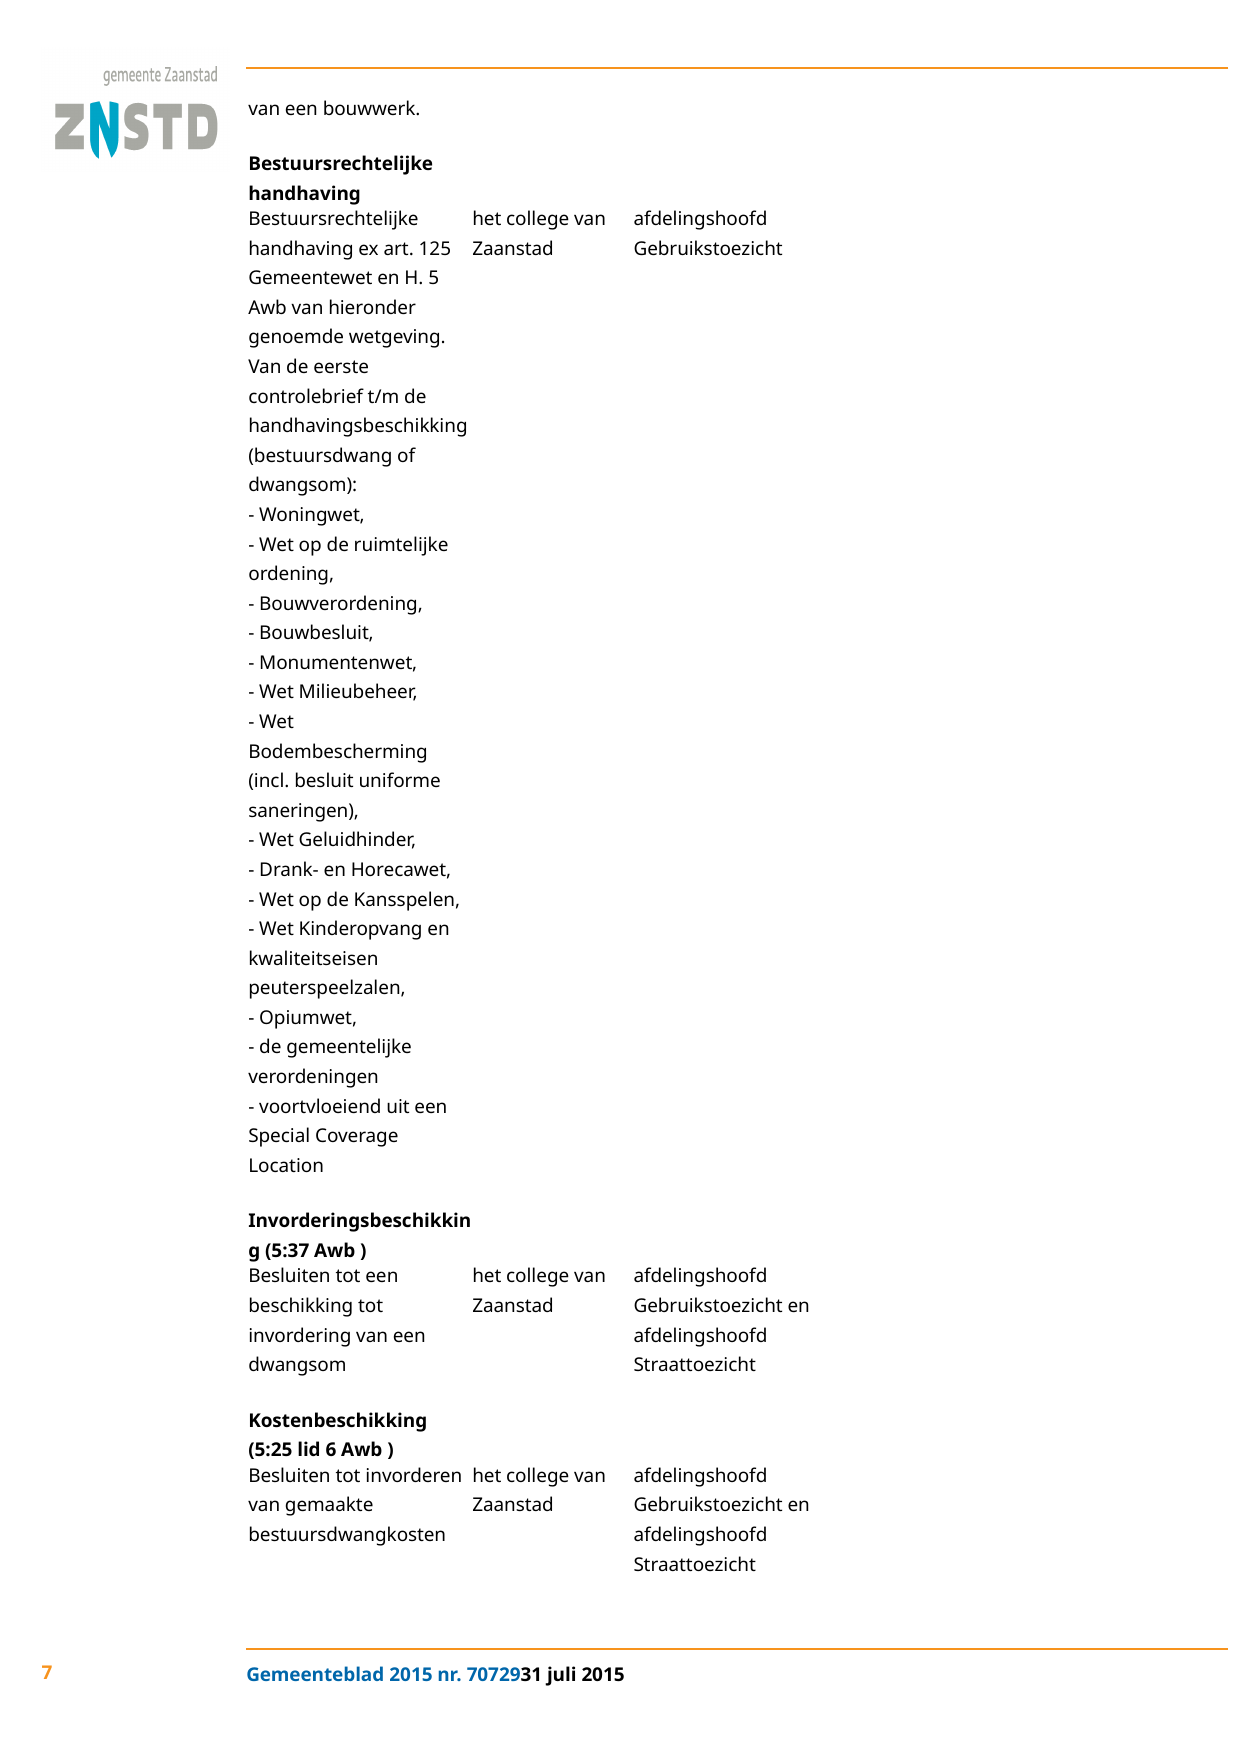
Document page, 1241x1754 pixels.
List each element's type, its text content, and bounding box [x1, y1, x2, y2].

table_cell afdelingshoofd Gebruikstoezicht [633, 205, 829, 1178]
table_cell Besluiten tot invorderen van gemaakte bestuursdwangkosten [248, 1462, 472, 1577]
table_cell het college van Zaanstad [472, 205, 633, 1178]
table_cell Bestuursrechtelijke handhaving ex art. 125 Gemeentewet en H. 5 Awb van hieronder genoemde wetgeving. Van de eerste controlebrief t/m de handhavingsbeschikking (bestuursdwang of dwangsom): - Woningwet, - Wet op de ruimtelijke ordening, - Bouwverordening, - Bouwbesluit, - Monumentenwet, - Wet Milieubeheer, - Wet Bodembescherming (incl. besluit uniforme saneringen), - Wet Geluidhinder, - Drank- en Horecawet, - Wet op de Kansspelen, - Wet Kinderopvang en kwaliteitseisen peuterspeelzalen, - Opiumwet, - de gemeentelijke verordeningen - voortvloeiend uit een Special Coverage Location [248, 205, 472, 1178]
picture [41, 47, 231, 172]
table_cell [633, 1577, 829, 1602]
table_cell [472, 95, 633, 121]
table_cell het college van Zaanstad [472, 1263, 633, 1377]
table_cell het college van Zaanstad [472, 1462, 633, 1577]
table_cell Invorderingsbeschikking (5:37 Awb ) [248, 1178, 472, 1263]
table_cell [633, 121, 829, 205]
table_cell van een bouwwerk. [248, 95, 472, 121]
table_cell [472, 121, 633, 205]
table_cell afdelingshoofd Gebruikstoezicht en afdelingshoofd Straattoezicht [633, 1263, 829, 1377]
table_cell Bestuursrechtelijke handhaving [248, 121, 472, 205]
table_cell [633, 1178, 829, 1263]
table_cell Kostenbeschikking (5:25 lid 6 Awb ) [248, 1377, 472, 1462]
table_cell afdelingshoofd Gebruikstoezicht en afdelingshoofd Straattoezicht [633, 1462, 829, 1577]
table_cell [248, 1577, 472, 1602]
table_cell [472, 1377, 633, 1462]
table_cell [472, 1178, 633, 1263]
table_cell [633, 95, 829, 121]
table_cell Besluiten tot een beschikking tot invordering van een dwangsom [248, 1263, 472, 1377]
table_cell [472, 1577, 633, 1602]
table_cell [633, 1377, 829, 1462]
